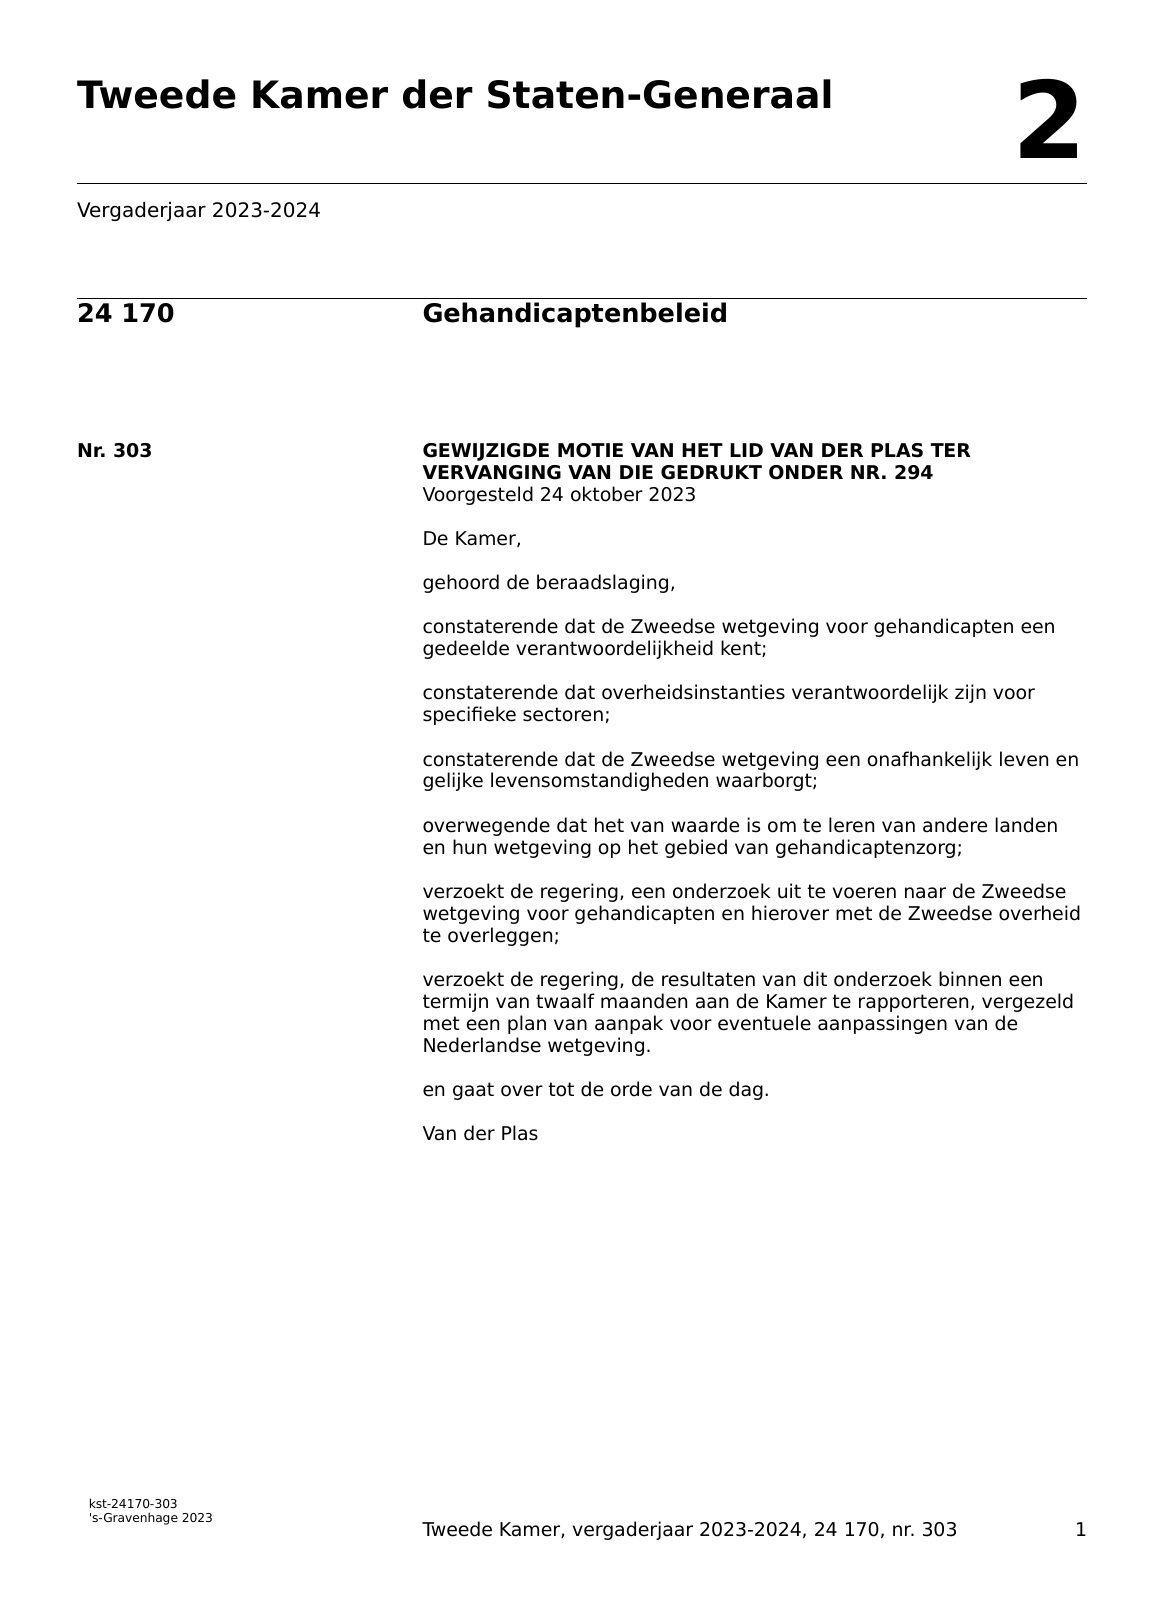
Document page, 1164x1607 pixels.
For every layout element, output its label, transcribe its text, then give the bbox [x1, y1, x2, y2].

table_header Tweede Kamer der Staten-Generaal [77, 59, 886, 183]
text 's-Gravenhage 2023 [88, 1511, 323, 1525]
text Van der Plas [422, 1123, 1087, 1145]
text kst-24170-303 [88, 1497, 323, 1511]
text constaterende dat de Zweedse wetgeving een onafhankelijk leven en gelijke levensomstandigheden waarborgt; [422, 748, 1087, 792]
text overwegende dat het van waarde is om te leren van andere landen en hun wetgeving op het gebied van gehandicaptenzorg; [422, 814, 1087, 858]
text Voorgesteld 24 oktober 2023 [422, 484, 1087, 506]
text constaterende dat de Zweedse wetgeving voor gehandicapten een gedeelde verantwoordelijkheid kent; [422, 616, 1087, 660]
text De Kamer, [422, 528, 1087, 550]
text constaterende dat overheidsinstanties verantwoordelijk zijn voor specifieke sectoren; [422, 682, 1087, 726]
subtitle 24 170 Gehandicaptenbeleid [77, 299, 1087, 329]
subtitle Nr. 303 GEWIJZIGDE MOTIE VAN HET LID VAN DER PLAS TER VERVANGING VAN DIE GEDRUKT ONDER NR. 294 [77, 440, 1087, 484]
text en gaat over tot de orde van de dag. [422, 1079, 1087, 1101]
table_cell Vergaderjaar 2023-2024 [77, 184, 1087, 298]
table_header 2 [886, 59, 1087, 183]
text verzoekt de regering, de resultaten van dit onderzoek binnen een termijn van twaalf maanden aan de Kamer te rapporteren, vergezeld met een plan van aanpak voor eventuele aanpassingen van de Nederlandse wetgeving. [422, 969, 1087, 1057]
text gehoord de beraadslaging, [422, 572, 1087, 594]
text verzoekt de regering, een onderzoek uit te voeren naar de Zweedse wetgeving voor gehandicapten en hierover met de Zweedse overheid te overleggen; [422, 881, 1087, 947]
